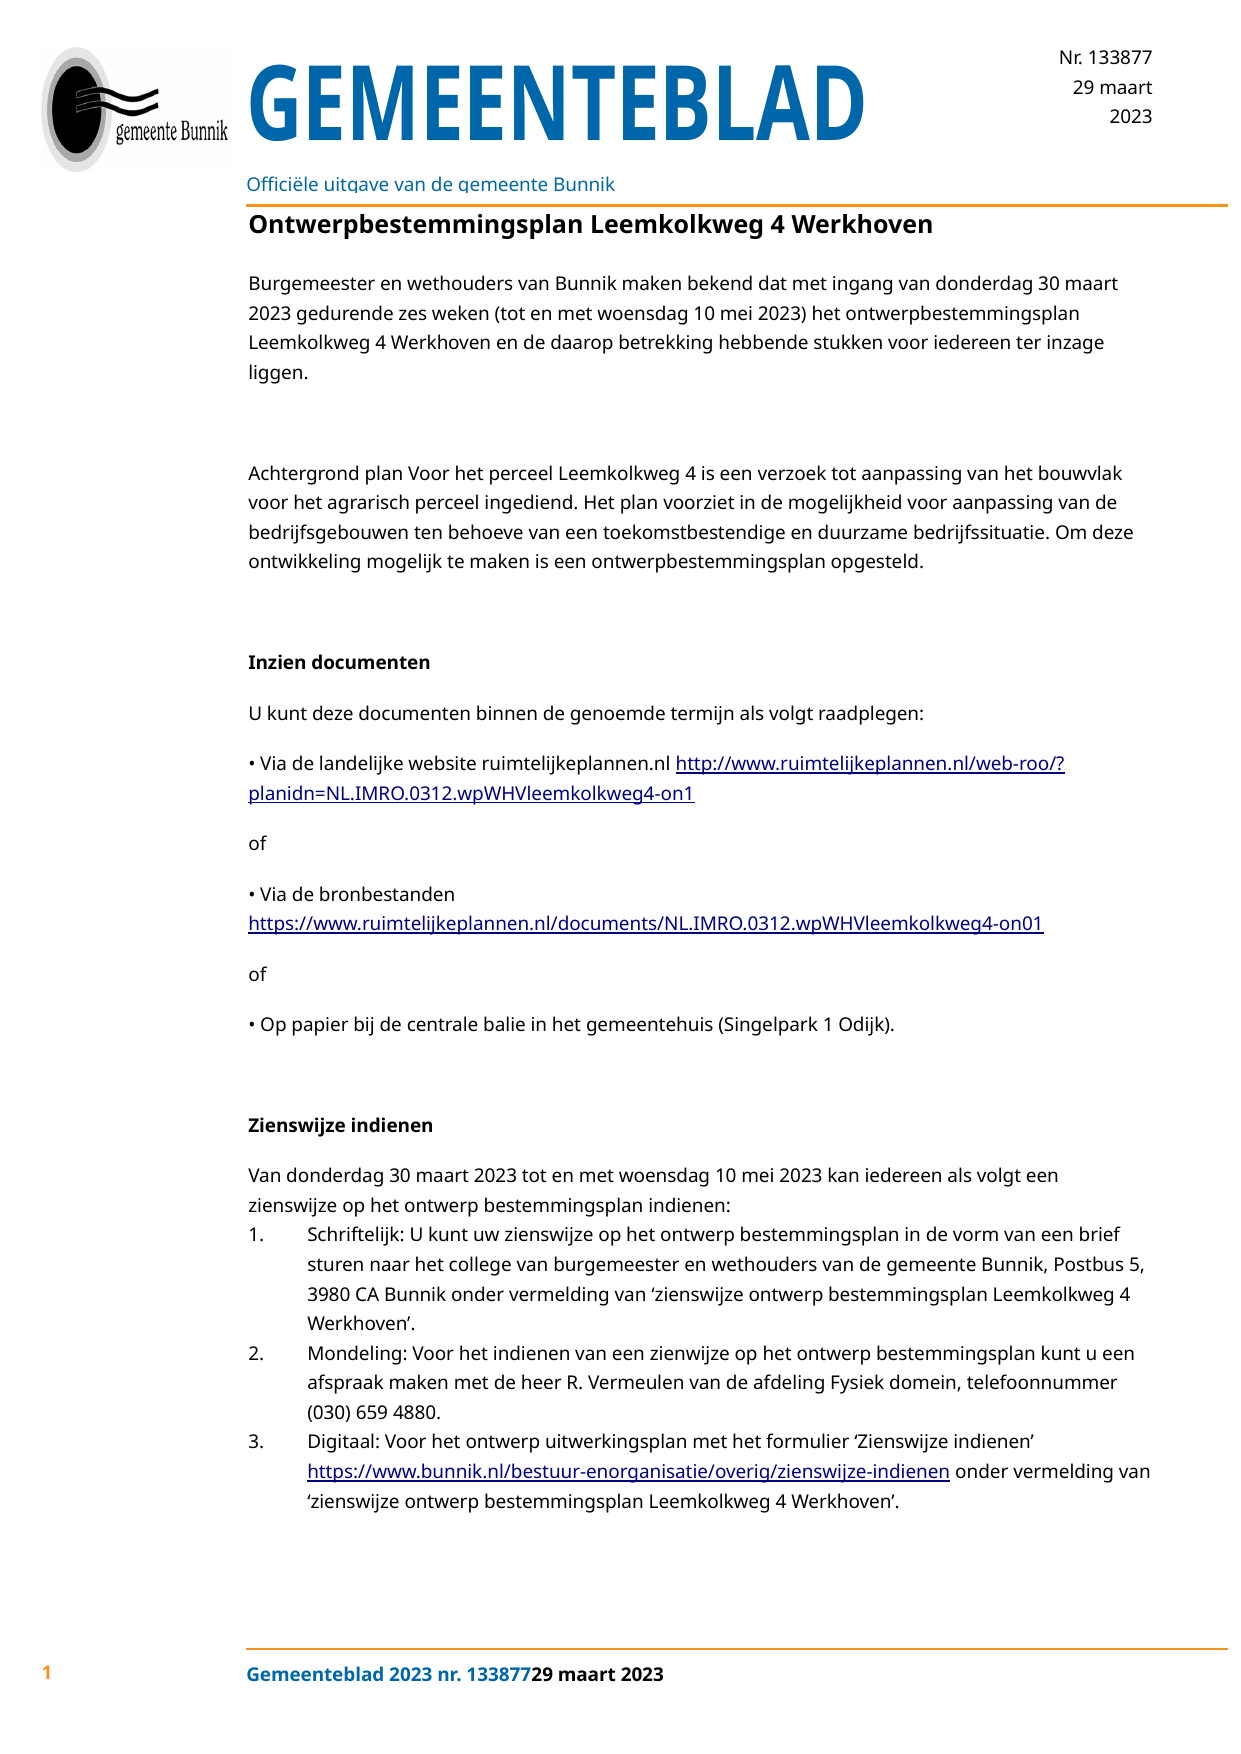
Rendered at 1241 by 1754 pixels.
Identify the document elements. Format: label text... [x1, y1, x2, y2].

text of [248, 830, 1152, 856]
text Burgemeester en wethouders van Bunnik maken bekend dat met ingang van donderdag 30 maart 2023 gedurende zes weken (tot en met woensdag 10 mei 2023) het ontwerpbestemmingsplan Leemkolkweg 4 Werkhoven en de daarop betrekking hebbende stukken voor iedereen ter inzage liggen. [248, 270, 1152, 385]
text • Via de landelijke website ruimtelijkeplannen.nl http://www.ruimtelijkeplannen.nl/web-roo/?planidn=NL.IMRO.0312.wpWHVleemkolkweg4-on1 [248, 750, 1152, 806]
text Zienswijze indienen [248, 1112, 1152, 1138]
text Ontwerpbestemmingsplan Leemkolkweg 4 Werkhoven [248, 207, 1152, 241]
picture [41, 47, 231, 172]
list Digitaal: Voor het ontwerp uitwerkingsplan met het formulier ‘Zienswijze indienen’ https://www.bunnik.nl/bestuur-enorganisatie/overig/zienswijze-indienen onder vermelding van ‘zienswijze ontwerp bestemmingsplan Leemkolkweg 4 Werkhoven’. [248, 1429, 1152, 1513]
text Van donderdag 30 maart 2023 tot en met woensdag 10 mei 2023 kan iedereen als volgt een zienswijze op het ontwerp bestemmingsplan indienen: [248, 1162, 1152, 1218]
text U kunt deze documenten binnen de genoemde termijn als volgt raadplegen: [248, 700, 1152, 726]
text Achtergrond plan Voor het perceel Leemkolkweg 4 is een verzoek tot aanpassing van het bouwvlak voor het agrarisch perceel ingediend. Het plan voorziet in de mogelijkheid voor aanpassing van de bedrijfsgebouwen ten behoeve van een toekomstbestendige en duurzame bedrijfssituatie. Om deze ontwikkeling mogelijk te maken is een ontwerpbestemmingsplan opgesteld. [248, 460, 1152, 574]
list Schriftelijk: U kunt uw zienswijze op het ontwerp bestemmingsplan in de vorm van een brief sturen naar het college van burgemeester en wethouders van de gemeente Bunnik, Postbus 5, 3980 CA Bunnik onder vermelding van ‘zienswijze ontwerp bestemmingsplan Leemkolkweg 4 Werkhoven’. [248, 1222, 1152, 1336]
text • Op papier bij de centrale balie in het gemeentehuis (Singelpark 1 Odijk). [248, 1011, 1152, 1037]
list Mondeling: Voor het indienen van een zienwijze op het ontwerp bestemmingsplan kunt u een afspraak maken met de heer R. Vermeulen van de afdeling Fysiek domein, telefoonnummer (030) 659 4880. [248, 1340, 1152, 1425]
text of [248, 961, 1152, 986]
text • Via de bronbestanden https://www.ruimtelijkeplannen.nl/documents/NL.IMRO.0312.wpWHVleemkolkweg4-on01 [248, 881, 1152, 936]
text Inzien documenten [248, 649, 1152, 675]
